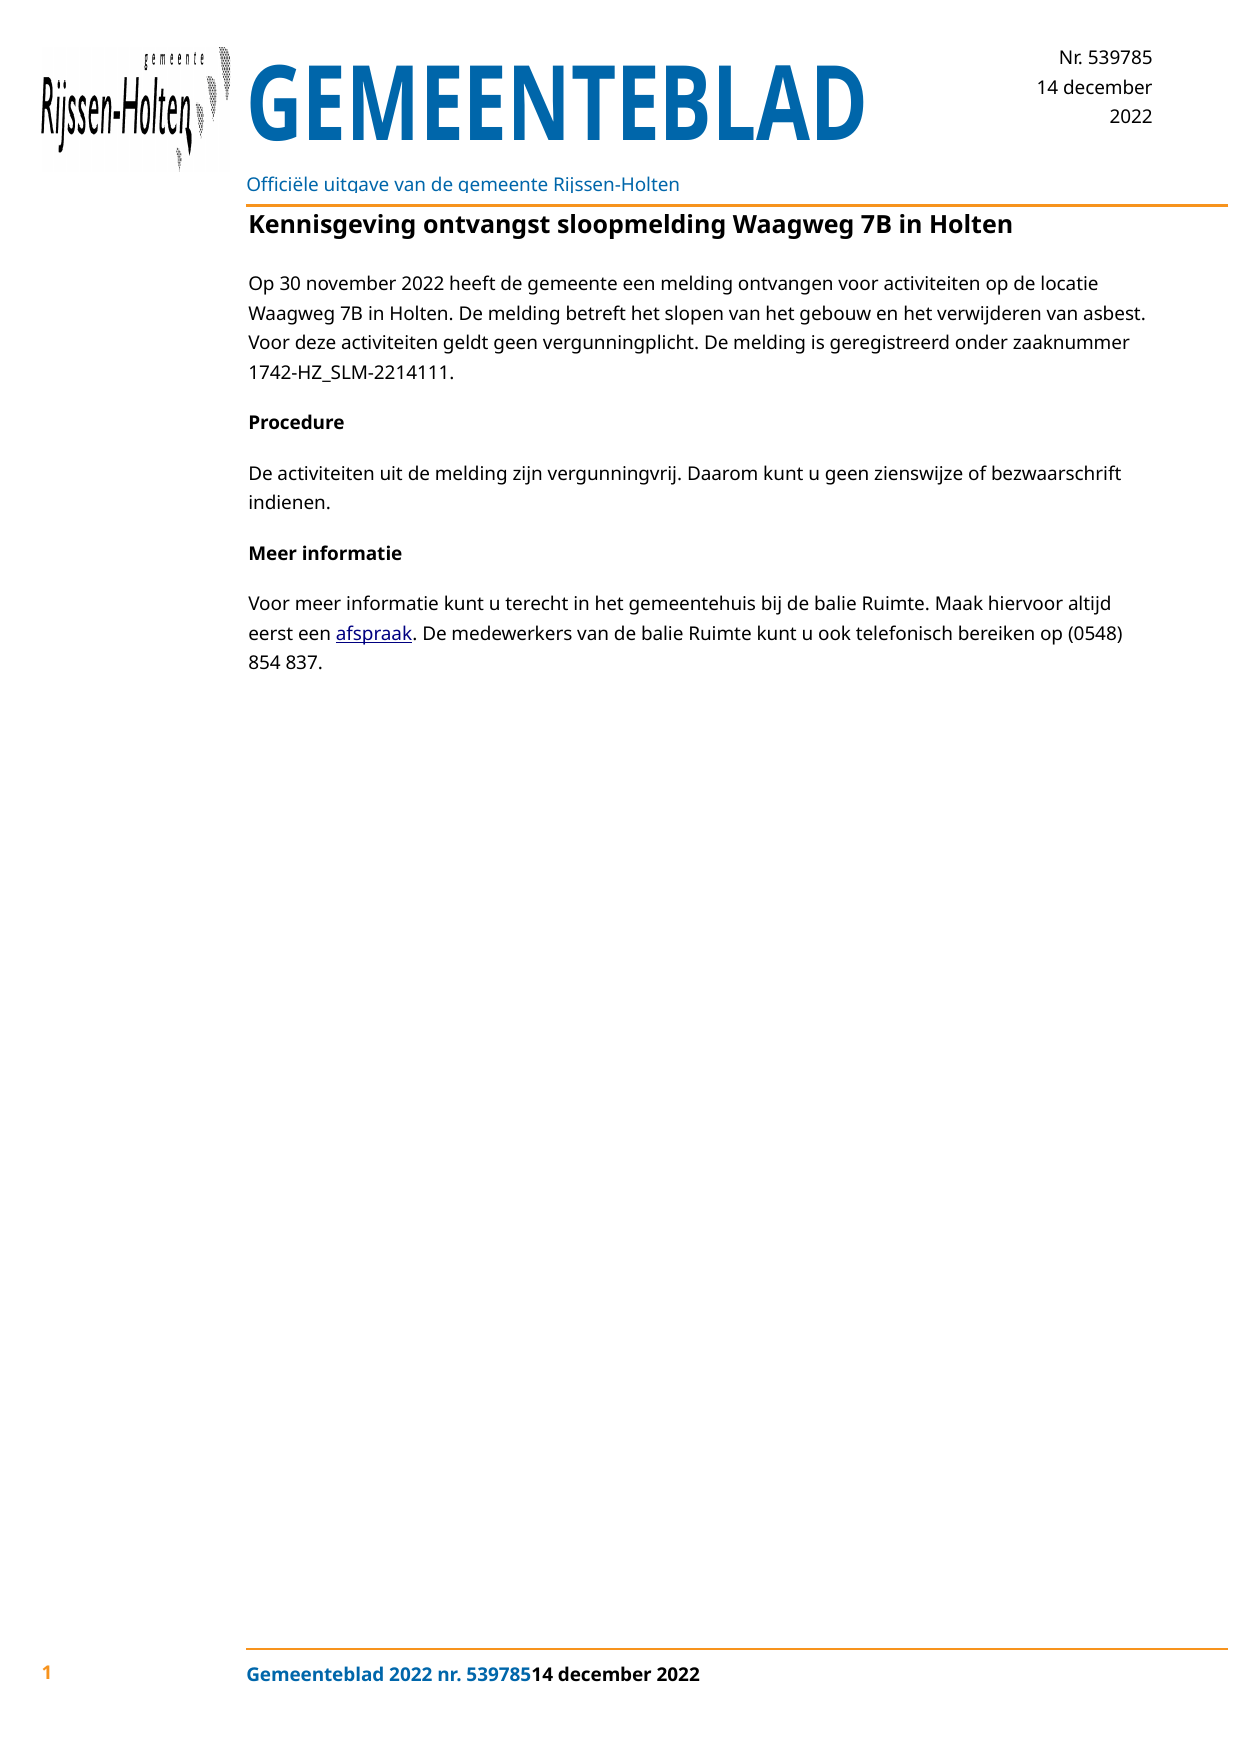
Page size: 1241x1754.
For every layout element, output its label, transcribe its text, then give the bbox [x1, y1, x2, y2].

text Op 30 november 2022 heeft de gemeente een melding ontvangen voor activiteiten op de locatie Waagweg 7B in Holten. De melding betreft het slopen van het gebouw en het verwijderen van asbest. Voor deze activiteiten geldt geen vergunningplicht. De melding is geregistreerd onder zaaknummer 1742-HZ_SLM-2214111. [248, 270, 1152, 385]
picture [41, 47, 231, 172]
text Voor meer informatie kunt u terecht in het gemeentehuis bij de balie Ruimte. Maak hiervoor altijd eerst een afspraak. De medewerkers van de balie Ruimte kunt u ook telefonisch bereiken op (0548) 854 837. [248, 590, 1152, 675]
text Kennisgeving ontvangst sloopmelding Waagweg 7B in Holten [248, 207, 1152, 241]
text Meer informatie [248, 540, 1152, 566]
text Procedure [248, 409, 1152, 435]
text De activiteiten uit de melding zijn vergunningvrij. Daarom kunt u geen zienswijze of bezwaarschrift indienen. [248, 460, 1152, 515]
